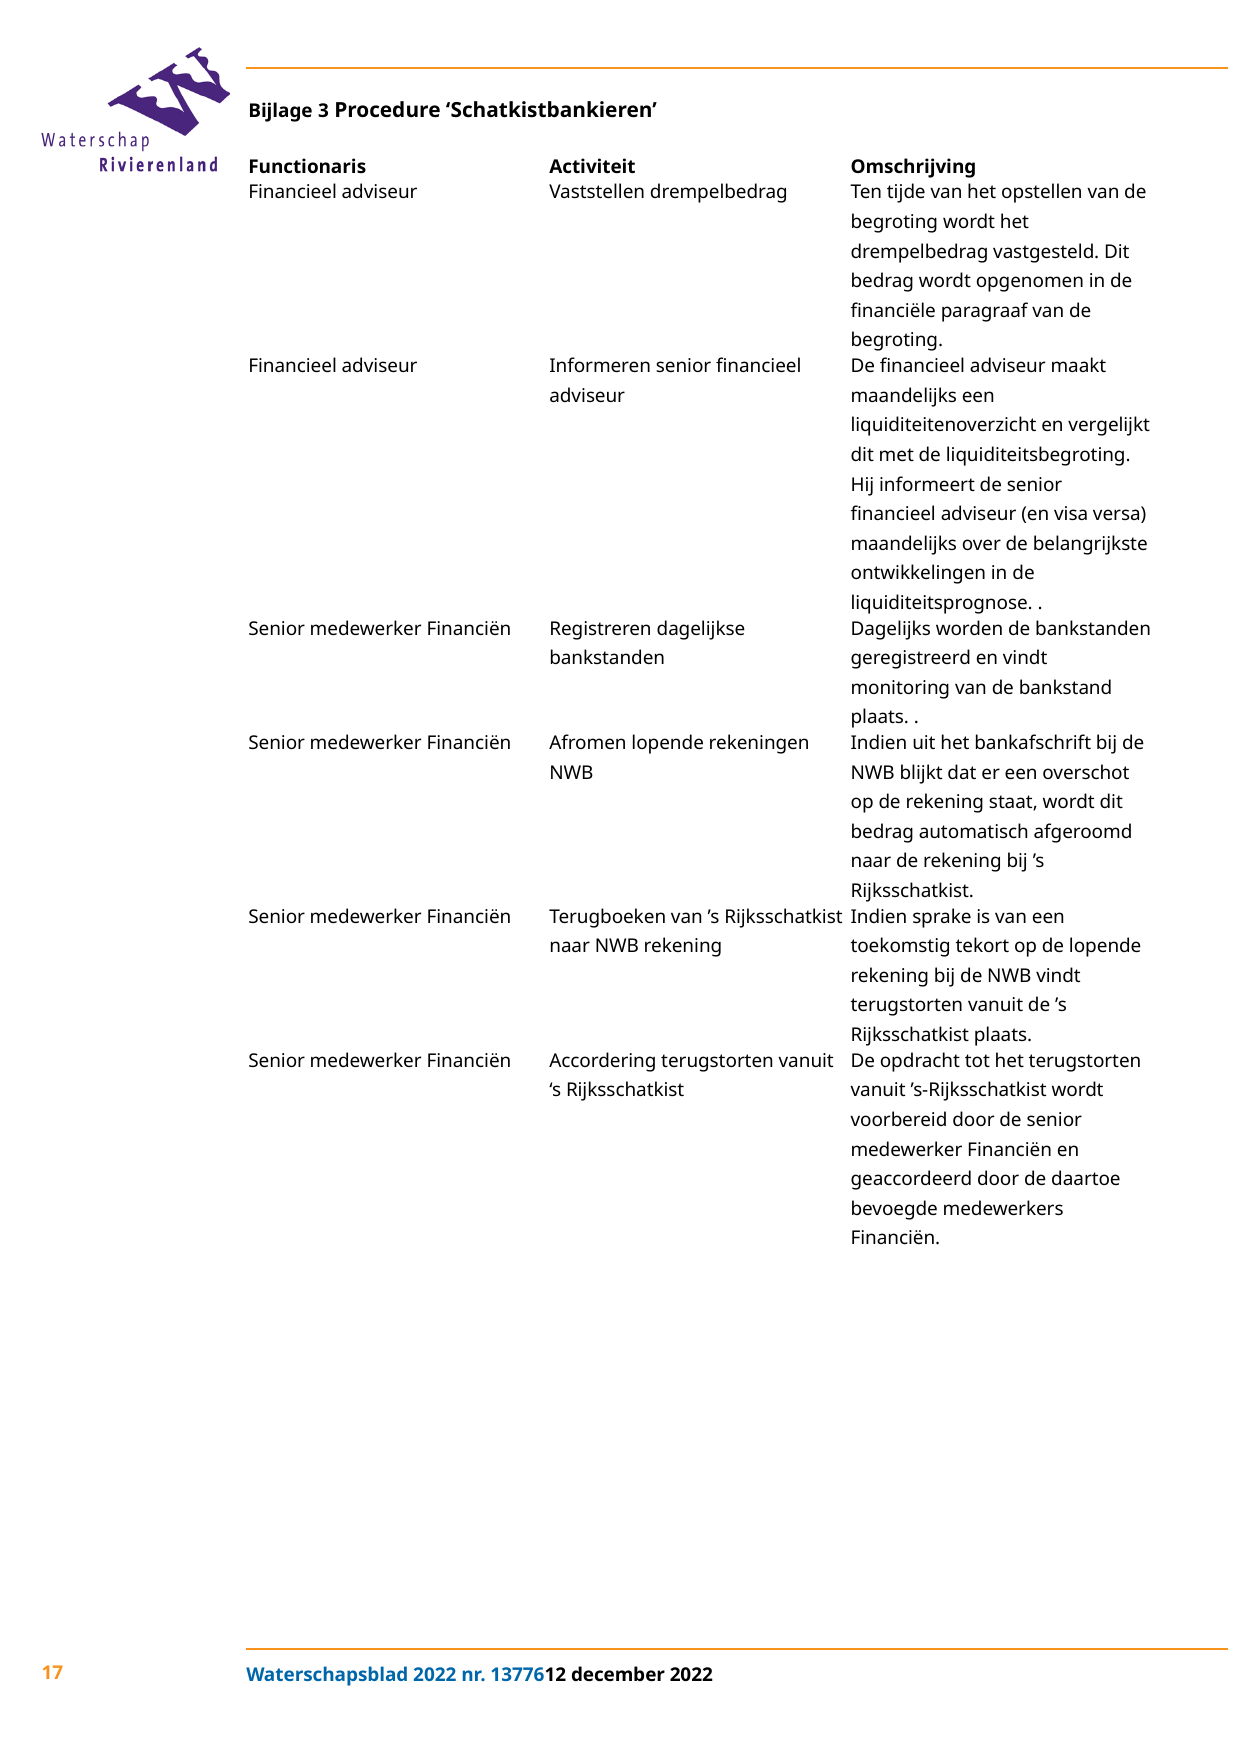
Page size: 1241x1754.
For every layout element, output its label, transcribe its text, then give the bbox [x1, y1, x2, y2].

table_cell Afromen lopende rekeningen NWB [549, 729, 850, 903]
table_header Omschrijving [850, 153, 1152, 179]
table_header Functionaris [248, 153, 549, 179]
table_cell Informeren senior financieel adviseur [549, 353, 850, 615]
table_cell Terugboeken van ’s Rijksschatkist naar NWB rekening [549, 903, 850, 1047]
table_cell De financieel adviseur maakt maandelijks een liquiditeitenoverzicht en vergelijkt dit met de liquiditeitsbegroting. Hij informeert de senior financieel adviseur (en visa versa) maandelijks over de belangrijkste ontwikkelingen in de liquiditeitsprognose. . [850, 353, 1152, 615]
table_cell Senior medewerker Financiën [248, 903, 549, 1047]
picture [41, 47, 231, 172]
table_cell Senior medewerker Financiën [248, 1047, 549, 1250]
table_cell Financieel adviseur [248, 179, 549, 352]
table_cell Accordering terugstorten vanuit ‘s Rijksschatkist [549, 1047, 850, 1250]
table_cell Senior medewerker Financiën [248, 615, 549, 729]
text Bijlage 3 Procedure ‘Schatkistbankieren’ [248, 95, 1152, 123]
table_cell De opdracht tot het terugstorten vanuit ’s-Rijksschatkist wordt voorbereid door de senior medewerker Financiën en geaccordeerd door de daartoe bevoegde medewerkers Financiën. [850, 1047, 1152, 1250]
table_cell Ten tijde van het opstellen van de begroting wordt het drempelbedrag vastgesteld. Dit bedrag wordt opgenomen in de financiële paragraaf van de begroting. [850, 179, 1152, 352]
table_cell Indien sprake is van een toekomstig tekort op de lopende rekening bij de NWB vindt terugstorten vanuit de ’s Rijksschatkist plaats. [850, 903, 1152, 1047]
table_cell Dagelijks worden de bankstanden geregistreerd en vindt monitoring van de bankstand plaats. . [850, 615, 1152, 729]
table_cell Senior medewerker Financiën [248, 729, 549, 903]
table_header Activiteit [549, 153, 850, 179]
table_cell Indien uit het bankafschrift bij de NWB blijkt dat er een overschot op de rekening staat, wordt dit bedrag automatisch afgeroomd naar de rekening bij ’s Rijksschatkist. [850, 729, 1152, 903]
table_cell Financieel adviseur [248, 353, 549, 615]
table_cell Vaststellen drempelbedrag [549, 179, 850, 352]
table_cell Registreren dagelijkse bankstanden [549, 615, 850, 729]
